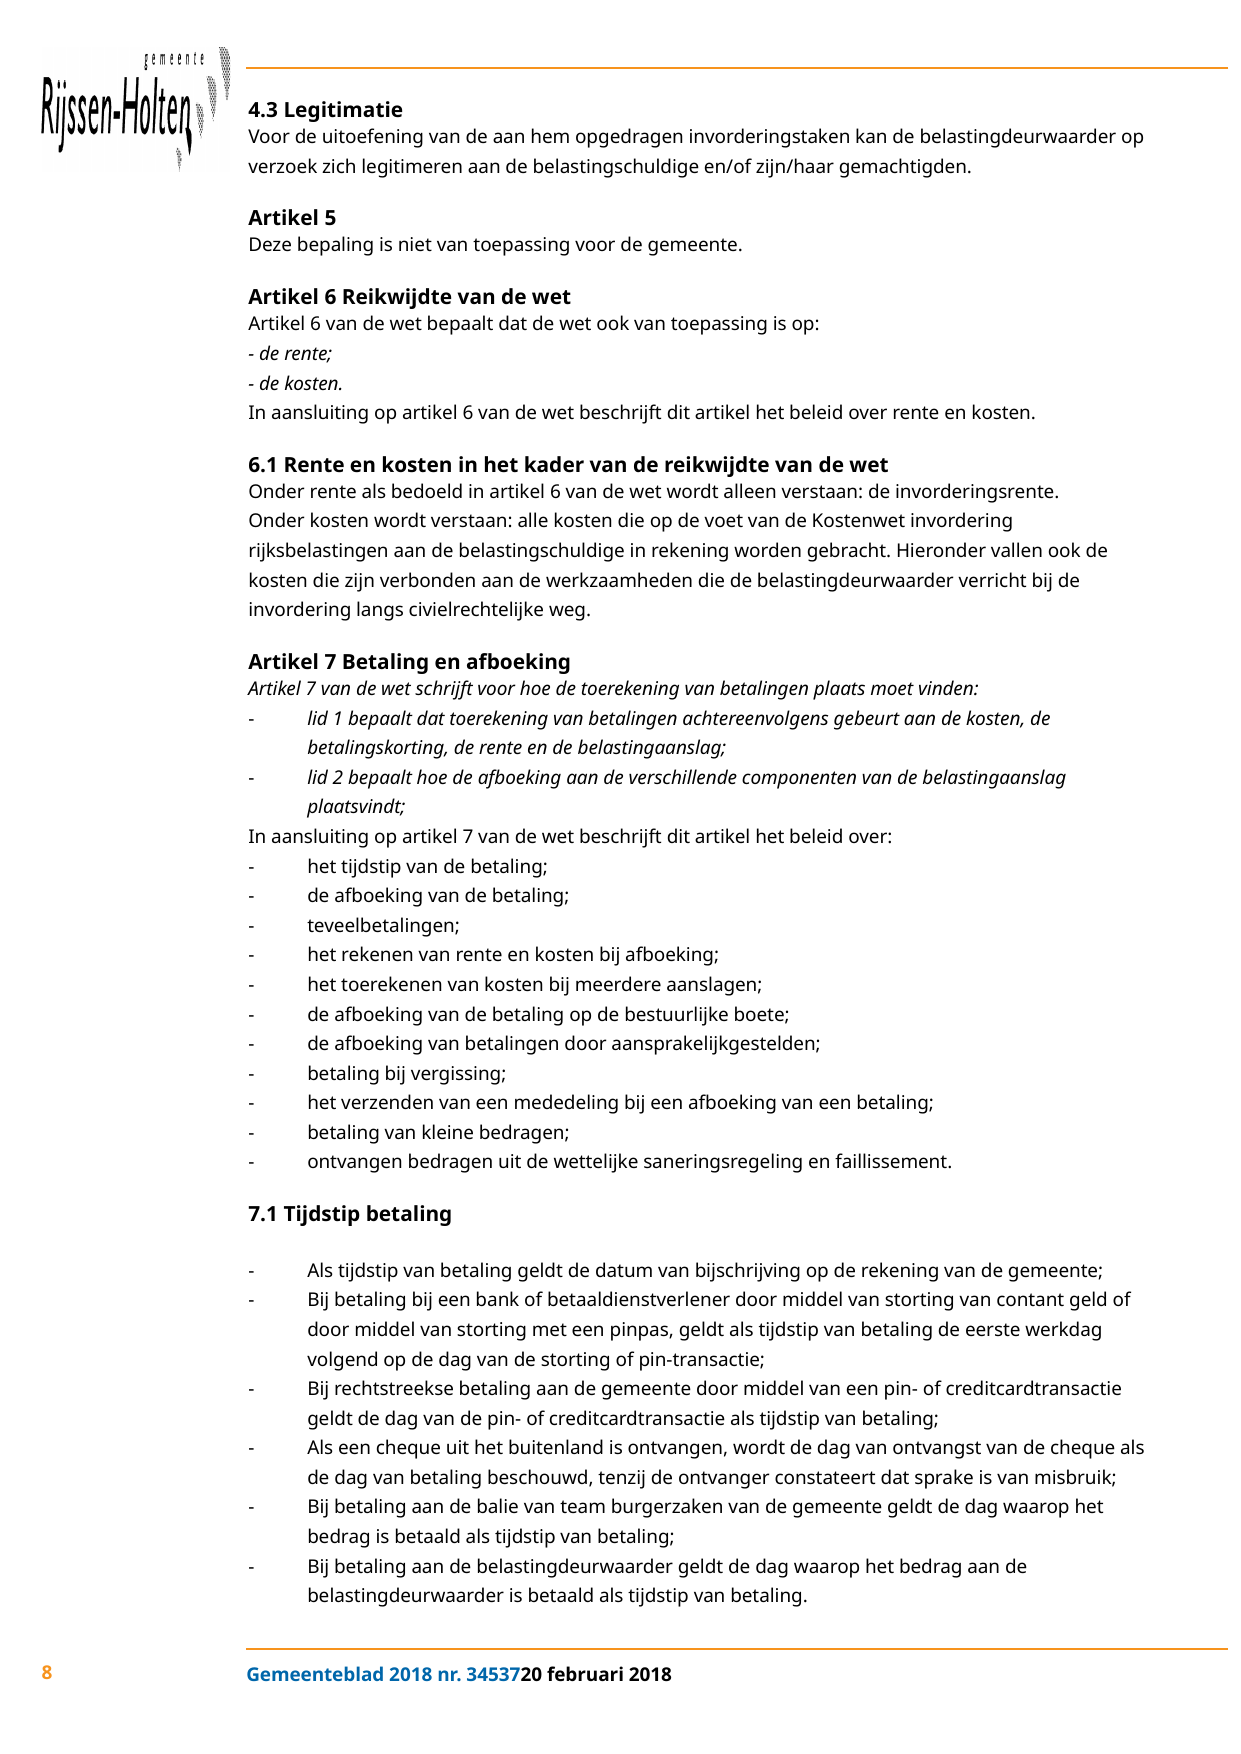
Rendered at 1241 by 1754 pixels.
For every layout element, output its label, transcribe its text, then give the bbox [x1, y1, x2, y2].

text 4.3 Legitimatie [248, 95, 1152, 123]
list Als een cheque uit het buitenland is ontvangen, wordt de dag van ontvangst van de cheque als de dag van betaling beschouwd, tenzij de ontvanger constateert dat sprake is van misbruik; [248, 1434, 1152, 1490]
text Artikel 6 van de wet bepaalt dat de wet ook van toepassing is op: [248, 311, 1152, 336]
text Voor de uitoefening van de aan hem opgedragen invorderingstaken kan de belastingdeurwaarder op verzoek zich legitimeren aan de belastingschuldige en/of zijn/haar gemachtigden. [248, 123, 1152, 178]
list de afboeking van de betaling; [248, 882, 1152, 908]
list Bij betaling aan de balie van team burgerzaken van de gemeente geldt de dag waarop het bedrag is betaald als tijdstip van betaling; [248, 1494, 1152, 1549]
text Onder rente als bedoeld in artikel 6 van de wet wordt alleen verstaan: de invorderingsrente. [248, 478, 1152, 504]
list betaling bij vergissing; [248, 1060, 1152, 1086]
list Bij rechtstreekse betaling aan de gemeente door middel van een pin- of creditcardtransactie geldt de dag van de pin- of creditcardtransactie als tijdstip van betaling; [248, 1375, 1152, 1431]
text In aansluiting op artikel 7 van de wet beschrijft dit artikel het beleid over: [248, 823, 1152, 849]
text - de kosten. [248, 370, 1152, 395]
list het toerekenen van kosten bij meerdere aanslagen; [248, 971, 1152, 997]
list het rekenen van rente en kosten bij afboeking; [248, 942, 1152, 967]
text 6.1 Rente en kosten in het kader van de reikwijdte van de wet [248, 450, 1152, 478]
list het verzenden van een mededeling bij een afboeking van een betaling; [248, 1089, 1152, 1115]
list Bij betaling aan de belastingdeurwaarder geldt de dag waarop het bedrag aan de belastingdeurwaarder is betaald als tijdstip van betaling. [248, 1553, 1152, 1608]
text 7.1 Tijdstip betaling [248, 1199, 1152, 1227]
list betaling van kleine bedragen; [248, 1119, 1152, 1145]
list Als tijdstip van betaling geldt de datum van bijschrijving op de rekening van de gemeente; [248, 1257, 1152, 1283]
list lid 1 bepaalt dat toerekening van betalingen achtereenvolgens gebeurt aan de kosten, de betalingskorting, de rente en de belastingaanslag; [248, 705, 1152, 760]
text - de rente; [248, 340, 1152, 366]
list lid 2 bepaalt hoe de afboeking aan de verschillende componenten van de belastingaanslag plaatsvindt; [248, 764, 1152, 819]
picture [41, 47, 231, 172]
text Artikel 7 Betaling en afboeking [248, 647, 1152, 675]
text In aansluiting op artikel 6 van de wet beschrijft dit artikel het beleid over rente en kosten. [248, 399, 1152, 425]
text Artikel 5 [248, 203, 1152, 232]
list teveelbetalingen; [248, 912, 1152, 938]
list de afboeking van de betaling op de bestuurlijke boete; [248, 1001, 1152, 1026]
list het tijdstip van de betaling; [248, 853, 1152, 878]
text Deze bepaling is niet van toepassing voor de gemeente. [248, 232, 1152, 257]
text Artikel 7 van de wet schrijft voor hoe de toerekening van betalingen plaats moet vinden: [248, 675, 1152, 701]
text Onder kosten wordt verstaan: alle kosten die op de voet van de Kostenwet invordering rijksbelastingen aan de belastingschuldige in rekening worden gebracht. Hieronder vallen ook de kosten die zijn verbonden aan de werkzaamheden die de belastingdeurwaarder verricht bij de invordering langs civielrechtelijke weg. [248, 508, 1152, 622]
list ontvangen bedragen uit de wettelijke saneringsregeling en faillissement. [248, 1149, 1152, 1174]
list Bij betaling bij een bank of betaaldienstverlener door middel van storting van contant geld of door middel van storting met een pinpas, geldt als tijdstip van betaling de eerste werkdag volgend op de dag van de storting of pin-transactie; [248, 1287, 1152, 1372]
list de afboeking van betalingen door aansprakelijkgestelden; [248, 1030, 1152, 1056]
text Artikel 6 Reikwijdte van de wet [248, 282, 1152, 311]
